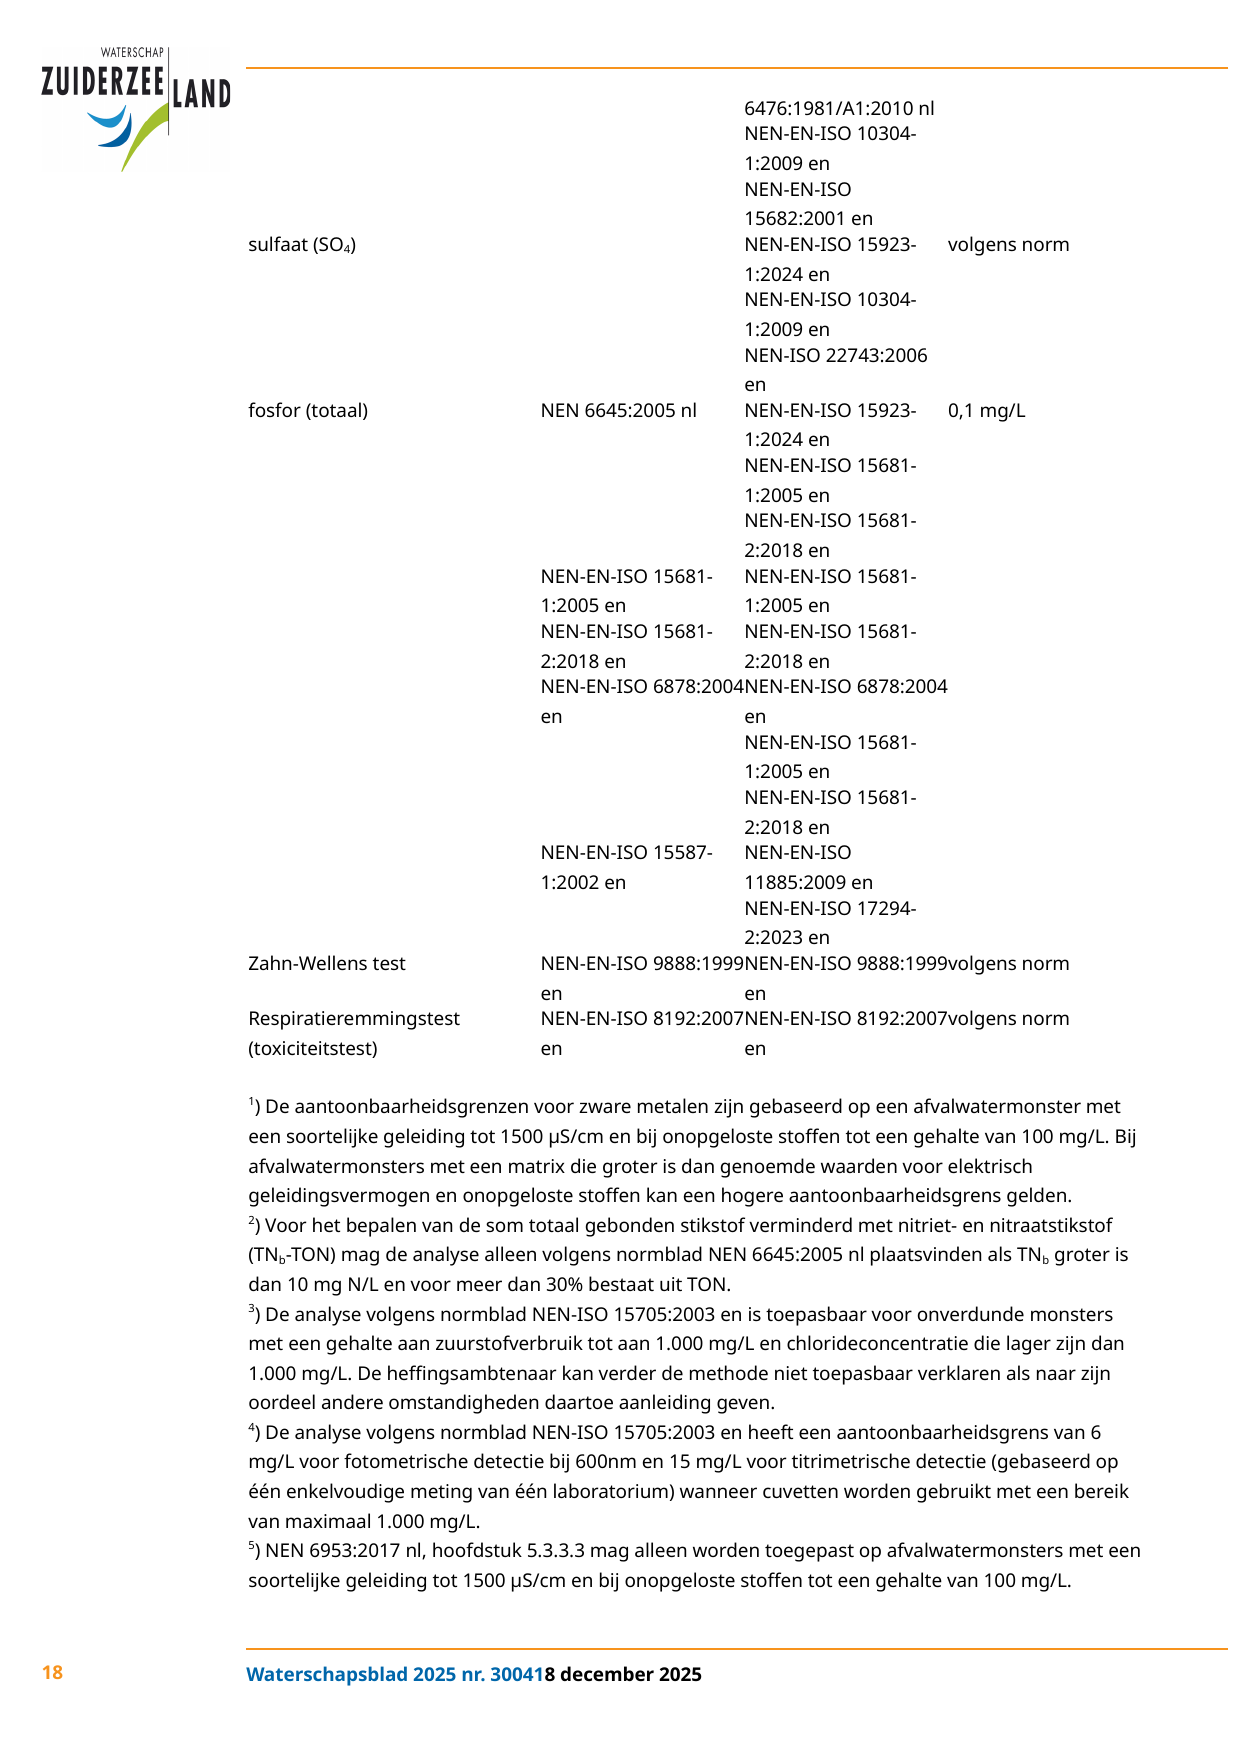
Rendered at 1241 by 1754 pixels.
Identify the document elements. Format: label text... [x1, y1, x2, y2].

table_cell NEN-EN-ISO 10304-1:2009 en [744, 121, 948, 176]
table_cell NEN-EN-ISO 9888:1999 en [744, 950, 948, 1006]
text 5) NEN 6953:2017 nl, hoofdstuk 5.3.3.3 mag alleen worden toegepast op afvalwatermonsters met een soortelijke geleiding tot 1500 μS/cm en bij onopgeloste stoffen tot een gehalte van 100 mg/L. [248, 1537, 1152, 1593]
table_cell NEN-EN-ISO 15681-1:2005 en [744, 453, 948, 508]
table_cell 6476:1981/A1:2010 nl [744, 95, 948, 121]
table_cell NEN-EN-ISO 15681-1:2005 en [744, 563, 948, 618]
table_cell NEN-EN-ISO 8192:2007 en [540, 1006, 744, 1061]
table_cell [540, 95, 744, 231]
table_cell sulfaat (SO4) [248, 231, 540, 397]
table_cell NEN-EN-ISO 15681-2:2018 en [744, 784, 948, 839]
table_cell NEN-EN-ISO 15587-1:2002 en [540, 840, 744, 950]
table_cell NEN 6645:2005 nl [540, 397, 744, 563]
table_cell [540, 231, 744, 397]
table_cell NEN-EN-ISO 8192:2007 en [744, 1006, 948, 1061]
table_cell Zahn-Wellens test [248, 950, 540, 1006]
table_cell NEN-EN-ISO 15681-1:2005 en [540, 563, 744, 618]
table_cell fosfor (totaal) [248, 397, 540, 950]
table_cell NEN-EN-ISO 10304-1:2009 en [744, 286, 948, 342]
table_cell NEN-EN-ISO 15923-1:2024 en [744, 397, 948, 452]
table_cell [248, 95, 540, 231]
table_cell [948, 95, 1152, 231]
table_cell NEN-EN-ISO 9888:1999 en [540, 950, 744, 1006]
text 3) De analyse volgens normblad NEN-ISO 15705:2003 en is toepasbaar voor onverdunde monsters met een gehalte aan zuurstofverbruik tot aan 1.000 mg/L en chlorideconcentratie die lager zijn dan 1.000 mg/L. De heffingsambtenaar kan verder de methode niet toepasbaar verklaren als naar zijn oordeel andere omstandigheden daartoe aanleiding geven. [248, 1301, 1152, 1415]
table_cell NEN-EN-ISO 15681-2:2018 en [540, 618, 744, 674]
table_cell 0,1 mg/L [948, 397, 1152, 950]
picture [41, 47, 231, 172]
table_cell NEN-EN-ISO 15923-1:2024 en [744, 231, 948, 286]
table_cell NEN-EN-ISO 6878:2004 en [744, 674, 948, 729]
table_cell volgens norm [948, 1006, 1152, 1061]
table_cell NEN-EN-ISO 15681-2:2018 en [744, 508, 948, 563]
table_cell NEN-EN-ISO 15682:2001 en [744, 176, 948, 231]
table_cell NEN-ISO 22743:2006 en [744, 342, 948, 397]
table_cell NEN-EN-ISO 11885:2009 en [744, 840, 948, 895]
text 4) De analyse volgens normblad NEN-ISO 15705:2003 en heeft een aantoonbaarheidsgrens van 6 mg/L voor fotometrische detectie bij 600nm en 15 mg/L voor titrimetrische detectie (gebaseerd op één enkelvoudige meting van één laboratorium) wanneer cuvetten worden gebruikt met een bereik van maximaal 1.000 mg/L. [248, 1419, 1152, 1533]
table_cell NEN-EN-ISO 17294-2:2023 en [744, 895, 948, 950]
table_cell NEN-EN-ISO 15681-1:2005 en [744, 729, 948, 784]
table_cell volgens norm [948, 950, 1152, 1006]
table_cell NEN-EN-ISO 15681-2:2018 en [744, 618, 948, 674]
table_cell NEN-EN-ISO 6878:2004 en [540, 674, 744, 839]
text 2) Voor het bepalen van de som totaal gebonden stikstof verminderd met nitriet- en nitraatstikstof (TNb-TON) mag de analyse alleen volgens normblad NEN 6645:2005 nl plaatsvinden als TNb groter is dan 10 mg N/L en voor meer dan 30% bestaat uit TON. [248, 1212, 1152, 1297]
table_cell volgens norm [948, 231, 1152, 397]
text 1) De aantoonbaarheidsgrenzen voor zware metalen zijn gebaseerd op een afvalwatermonster met een soortelijke geleiding tot 1500 μS/cm en bij onopgeloste stoffen tot een gehalte van 100 mg/L. Bij afvalwatermonsters met een matrix die groter is dan genoemde waarden voor elektrisch geleidingsvermogen en onopgeloste stoffen kan een hogere aantoonbaarheidsgrens gelden. [248, 1094, 1152, 1208]
table_cell Respiratieremmingstest (toxiciteitstest) [248, 1006, 540, 1061]
